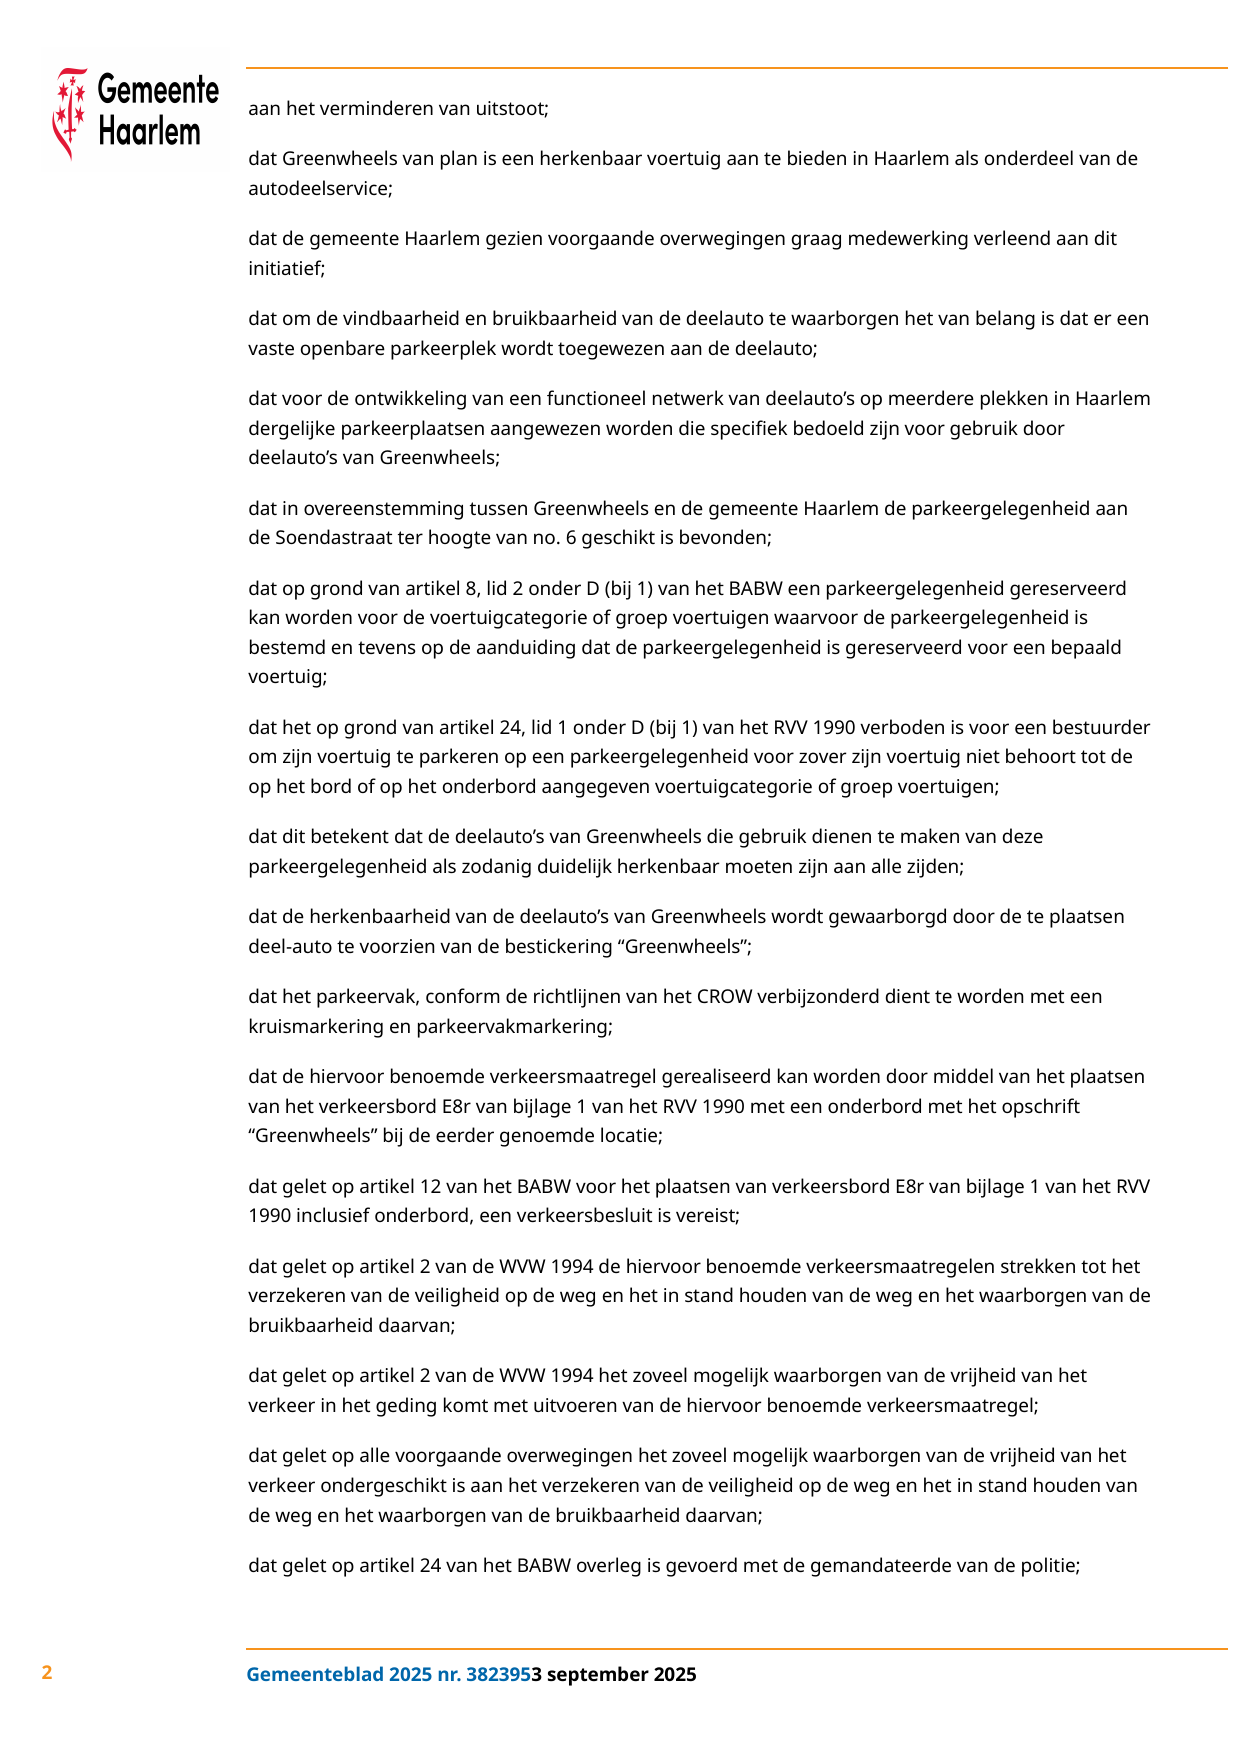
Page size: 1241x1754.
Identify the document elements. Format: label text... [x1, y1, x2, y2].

text dat gelet op artikel 24 van het BABW overleg is gevoerd met de gemandateerde van de politie; [248, 1552, 1152, 1578]
text dat de hiervoor benoemde verkeersmaatregel gerealiseerd kan worden door middel van het plaatsen van het verkeersbord E8r van bijlage 1 van het RVV 1990 met een onderbord met het opschrift “Greenwheels” bij de eerder genoemde locatie; [248, 1063, 1152, 1148]
text aan het verminderen van uitstoot; [248, 95, 1152, 121]
text dat de gemeente Haarlem gezien voorgaande overwegingen graag medewerking verleend aan dit initiatief; [248, 225, 1152, 281]
picture [41, 47, 231, 172]
text dat Greenwheels van plan is een herkenbaar voertuig aan te bieden in Haarlem als onderdeel van de autodeelservice; [248, 145, 1152, 201]
text dat gelet op alle voorgaande overwegingen het zoveel mogelijk waarborgen van de vrijheid van het verkeer ondergeschikt is aan het verzekeren van de veiligheid op de weg en het in stand houden van de weg en het waarborgen van de bruikbaarheid daarvan; [248, 1443, 1152, 1528]
text dat dit betekent dat de deelauto’s van Greenwheels die gebruik dienen te maken van deze parkeergelegenheid als zodanig duidelijk herkenbaar moeten zijn aan alle zijden; [248, 823, 1152, 879]
text dat het parkeervak, conform de richtlijnen van het CROW verbijzonderd dient te worden met een kruismarkering en parkeervakmarkering; [248, 983, 1152, 1039]
text dat op grond van artikel 8, lid 2 onder D (bij 1) van het BABW een parkeergelegenheid gereserveerd kan worden voor de voertuigcategorie of groep voertuigen waarvoor de parkeergelegenheid is bestemd en tevens op de aanduiding dat de parkeergelegenheid is gereserveerd voor een bepaald voertuig; [248, 575, 1152, 689]
text dat de herkenbaarheid van de deelauto’s van Greenwheels wordt gewaarborgd door de te plaatsen deel-auto te voorzien van de bestickering “Greenwheels”; [248, 903, 1152, 959]
text dat gelet op artikel 2 van de WVW 1994 de hiervoor benoemde verkeersmaatregelen strekken tot het verzekeren van de veiligheid op de weg en het in stand houden van de weg en het waarborgen van de bruikbaarheid daarvan; [248, 1253, 1152, 1338]
text dat gelet op artikel 2 van de WVW 1994 het zoveel mogelijk waarborgen van de vrijheid van het verkeer in het geding komt met uitvoeren van de hiervoor benoemde verkeersmaatregel; [248, 1363, 1152, 1418]
text dat in overeenstemming tussen Greenwheels en de gemeente Haarlem de parkeergelegenheid aan de Soendastraat ter hoogte van no. 6 geschikt is bevonden; [248, 495, 1152, 550]
text dat het op grond van artikel 24, lid 1 onder D (bij 1) van het RVV 1990 verboden is voor een bestuurder om zijn voertuig te parkeren op een parkeergelegenheid voor zover zijn voertuig niet behoort tot de op het bord of op het onderbord aangegeven voertuigcategorie of groep voertuigen; [248, 714, 1152, 799]
text dat voor de ontwikkeling van een functioneel netwerk van deelauto’s op meerdere plekken in Haarlem dergelijke parkeerplaatsen aangewezen worden die specifiek bedoeld zijn voor gebruik door deelauto’s van Greenwheels; [248, 385, 1152, 470]
text dat gelet op artikel 12 van het BABW voor het plaatsen van verkeersbord E8r van bijlage 1 van het RVV 1990 inclusief onderbord, een verkeersbesluit is vereist; [248, 1173, 1152, 1228]
text dat om de vindbaarheid en bruikbaarheid van de deelauto te waarborgen het van belang is dat er een vaste openbare parkeerplek wordt toegewezen aan de deelauto; [248, 305, 1152, 361]
